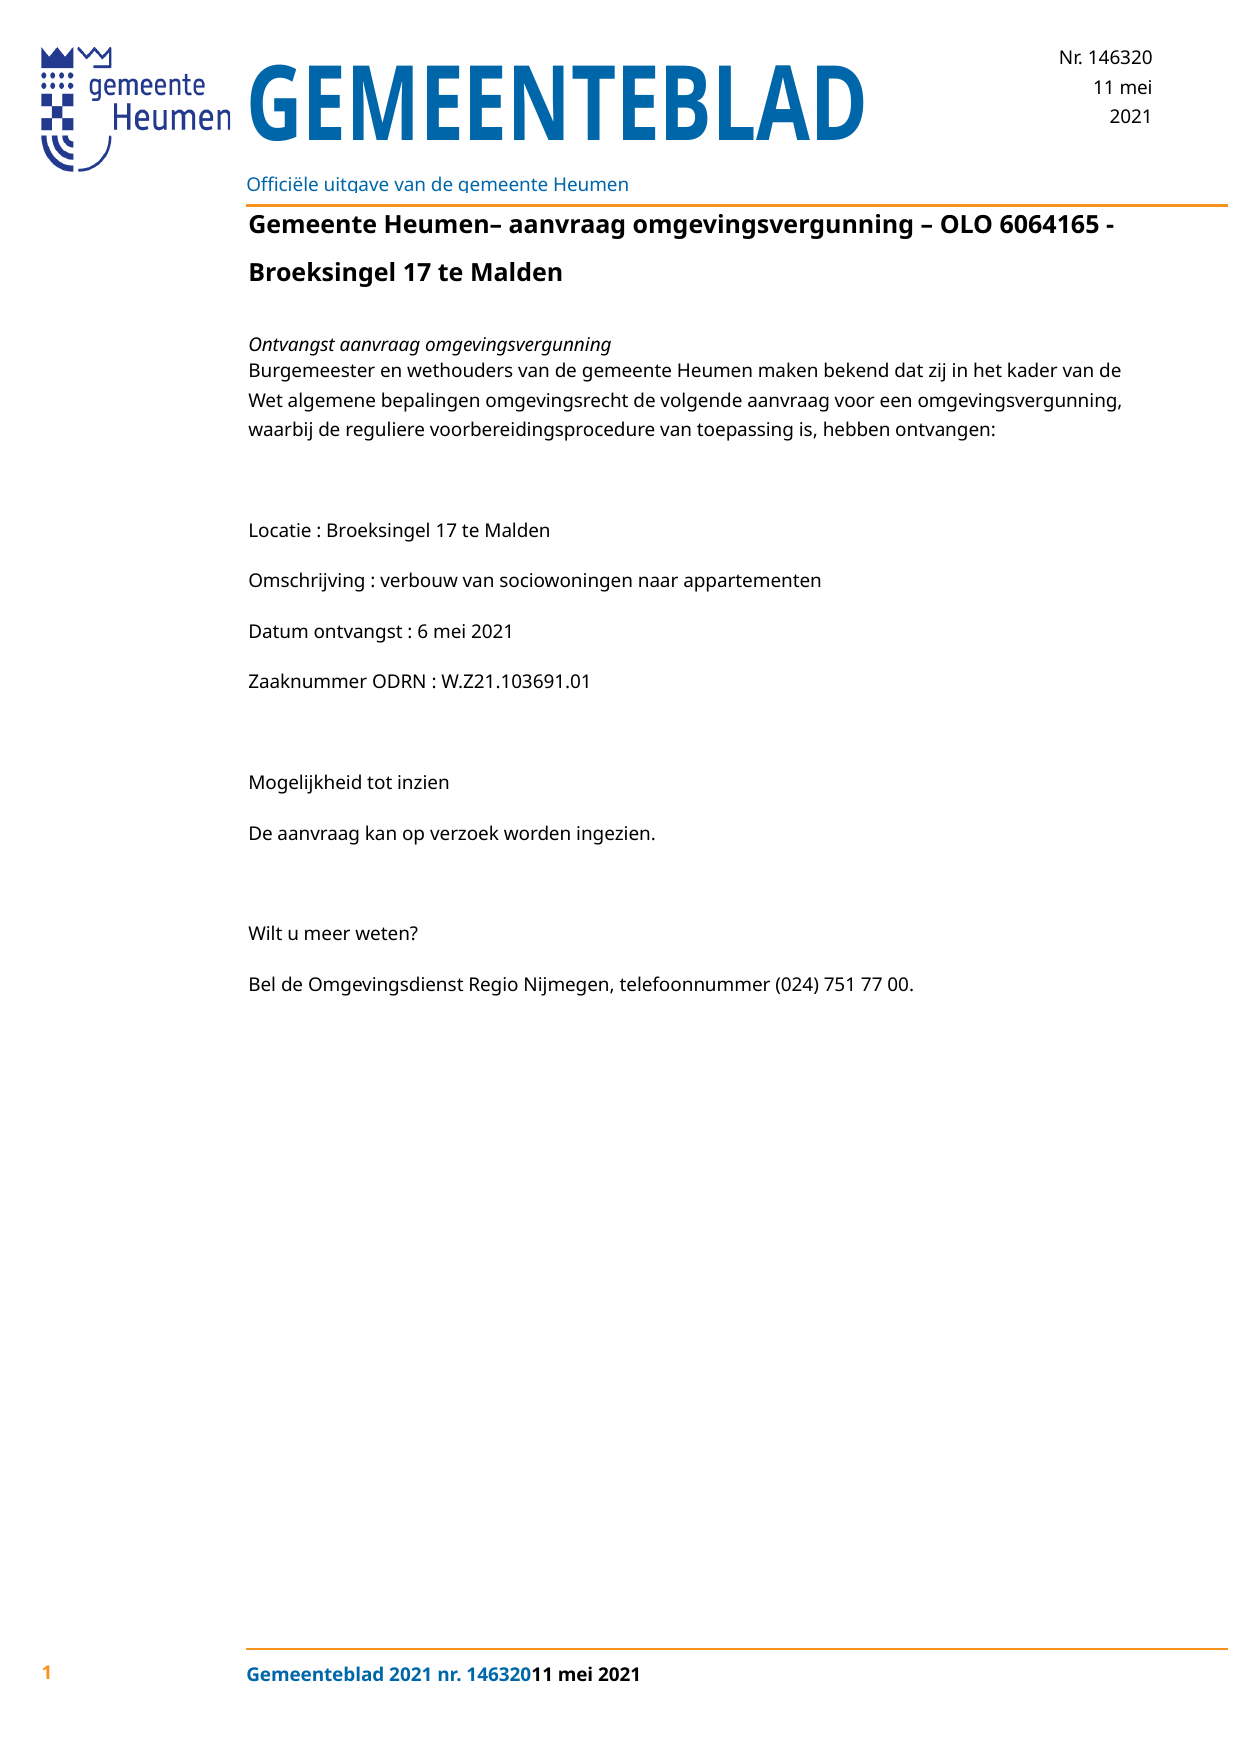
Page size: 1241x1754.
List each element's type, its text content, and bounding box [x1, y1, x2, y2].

text Datum ontvangst : 6 mei 2021 [248, 618, 1152, 644]
text Burgemeester en wethouders van de gemeente Heumen maken bekend dat zij in het kader van de Wet algemene bepalingen omgevingsrecht de volgende aanvraag voor een omgevingsvergunning, waarbij de reguliere voorbereidingsprocedure van toepassing is, hebben ontvangen: [248, 357, 1152, 442]
text Omschrijving : verbouw van sociowoningen naar appartementen [248, 568, 1152, 593]
text Gemeente Heumen– aanvraag omgevingsvergunning – OLO 6064165 - Broeksingel 17 te Malden [248, 207, 1152, 288]
text Mogelijkheid tot inzien [248, 769, 1152, 795]
picture [41, 47, 231, 172]
text Wilt u meer weten? [248, 921, 1152, 946]
text Ontvangst aanvraag omgevingsvergunning [248, 331, 1152, 357]
text Zaaknummer ODRN : W.Z21.103691.01 [248, 668, 1152, 694]
text Locatie : Broeksingel 17 te Malden [248, 517, 1152, 543]
text Bel de Omgevingsdienst Regio Nijmegen, telefoonnummer (024) 751 77 00. [248, 971, 1152, 997]
text De aanvraag kan op verzoek worden ingezien. [248, 820, 1152, 845]
